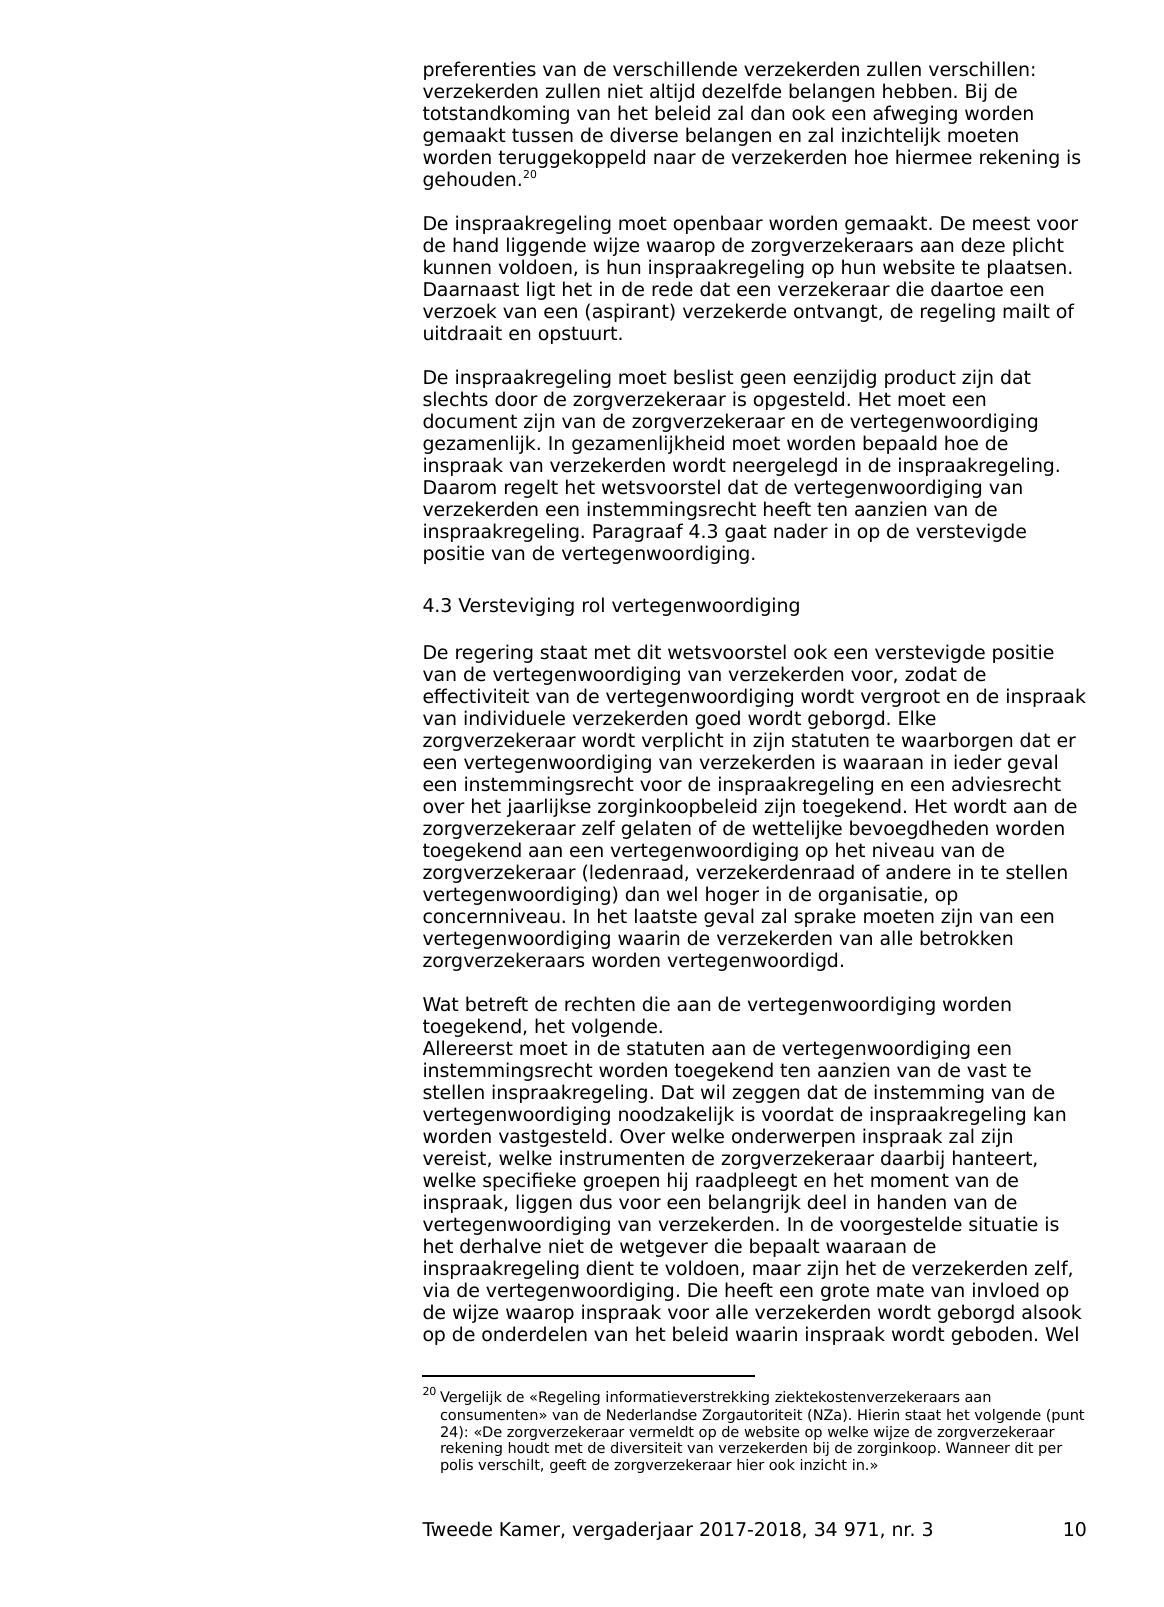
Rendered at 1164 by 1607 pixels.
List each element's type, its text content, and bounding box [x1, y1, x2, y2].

text Allereerst moet in de statuten aan de vertegenwoordiging een instemmingsrecht worden toegekend ten aanzien van de vast te stellen inspraakregeling. Dat wil zeggen dat de instemming van de vertegenwoordiging noodzakelijk is voordat de inspraakregeling kan worden vastgesteld. Over welke onderwerpen inspraak zal zijn vereist, welke instrumenten de zorgverzekeraar daarbij hanteert, welke specifieke groepen hij raadpleegt en het moment van de inspraak, liggen dus voor een belangrijk deel in handen van de vertegenwoordiging van verzekerden. In de voorgestelde situatie is het derhalve niet de wetgever die bepaalt waaraan de inspraakregeling dient te voldoen, maar zijn het de verzekerden zelf, via de vertegenwoordiging. Die heeft een grote mate van invloed op de wijze waarop inspraak voor alle verzekerden wordt geborgd alsook op de onderdelen van het beleid waarin inspraak wordt geboden. Wel [422, 1038, 1087, 1346]
text Vergelijk de «Regeling informatieverstrekking ziektekostenverzekeraars aan consumenten» van de Nederlandse Zorgautoriteit (NZa). Hierin staat het volgende (punt 24): «De zorgverzekeraar vermeldt op de website op welke wijze de zorgverzekeraar rekening houdt met de diversiteit van verzekerden bij de zorginkoop. Wanneer dit per polis verschilt, geeft de zorgverzekeraar hier ook inzicht in.» [422, 1385, 1087, 1474]
subtitle 4.3 Versteviging rol vertegenwoordiging [422, 595, 1087, 617]
text De inspraakregeling moet beslist geen eenzijdig product zijn dat slechts door de zorgverzekeraar is opgesteld. Het moet een document zijn van de zorgverzekeraar en de vertegenwoordiging gezamenlijk. In gezamenlijkheid moet worden bepaald hoe de inspraak van verzekerden wordt neergelegd in de inspraakregeling. Daarom regelt het wetsvoorstel dat de vertegenwoordiging van verzekerden een instemmingsrecht heeft ten aanzien van de inspraakregeling. Paragraaf 4.3 gaat nader in op de verstevigde positie van de vertegenwoordiging. [422, 367, 1087, 565]
text preferenties van de verschillende verzekerden zullen verschillen: verzekerden zullen niet altijd dezelfde belangen hebben. Bij de totstandkoming van het beleid zal dan ook een afweging worden gemaakt tussen de diverse belangen en zal inzichtelijk moeten worden teruggekoppeld naar de verzekerden hoe hiermee rekening is gehouden. [422, 59, 1087, 191]
text De regering staat met dit wetsvoorstel ook een verstevigde positie van de vertegenwoordiging van verzekerden voor, zodat de effectiviteit van de vertegenwoordiging wordt vergroot en de inspraak van individuele verzekerden goed wordt geborgd. Elke zorgverzekeraar wordt verplicht in zijn statuten te waarborgen dat er een vertegenwoordiging van verzekerden is waaraan in ieder geval een instemmingsrecht voor de inspraakregeling en een adviesrecht over het jaarlijkse zorginkoopbeleid zijn toegekend. Het wordt aan de zorgverzekeraar zelf gelaten of de wettelijke bevoegdheden worden toegekend aan een vertegenwoordiging op het niveau van de zorgverzekeraar (ledenraad, verzekerdenraad of andere in te stellen vertegenwoordiging) dan wel hoger in de organisatie, op concernniveau. In het laatste geval zal sprake moeten zijn van een vertegenwoordiging waarin de verzekerden van alle betrokken zorgverzekeraars worden vertegenwoordigd. [422, 642, 1087, 972]
text Wat betreft de rechten die aan de vertegenwoordiging worden toegekend, het volgende. [422, 994, 1087, 1038]
text De inspraakregeling moet openbaar worden gemaakt. De meest voor de hand liggende wijze waarop de zorgverzekeraars aan deze plicht kunnen voldoen, is hun inspraakregeling op hun website te plaatsen. Daarnaast ligt het in de rede dat een verzekeraar die daartoe een verzoek van een (aspirant) verzekerde ontvangt, de regeling mailt of uitdraait en opstuurt. [422, 213, 1087, 345]
